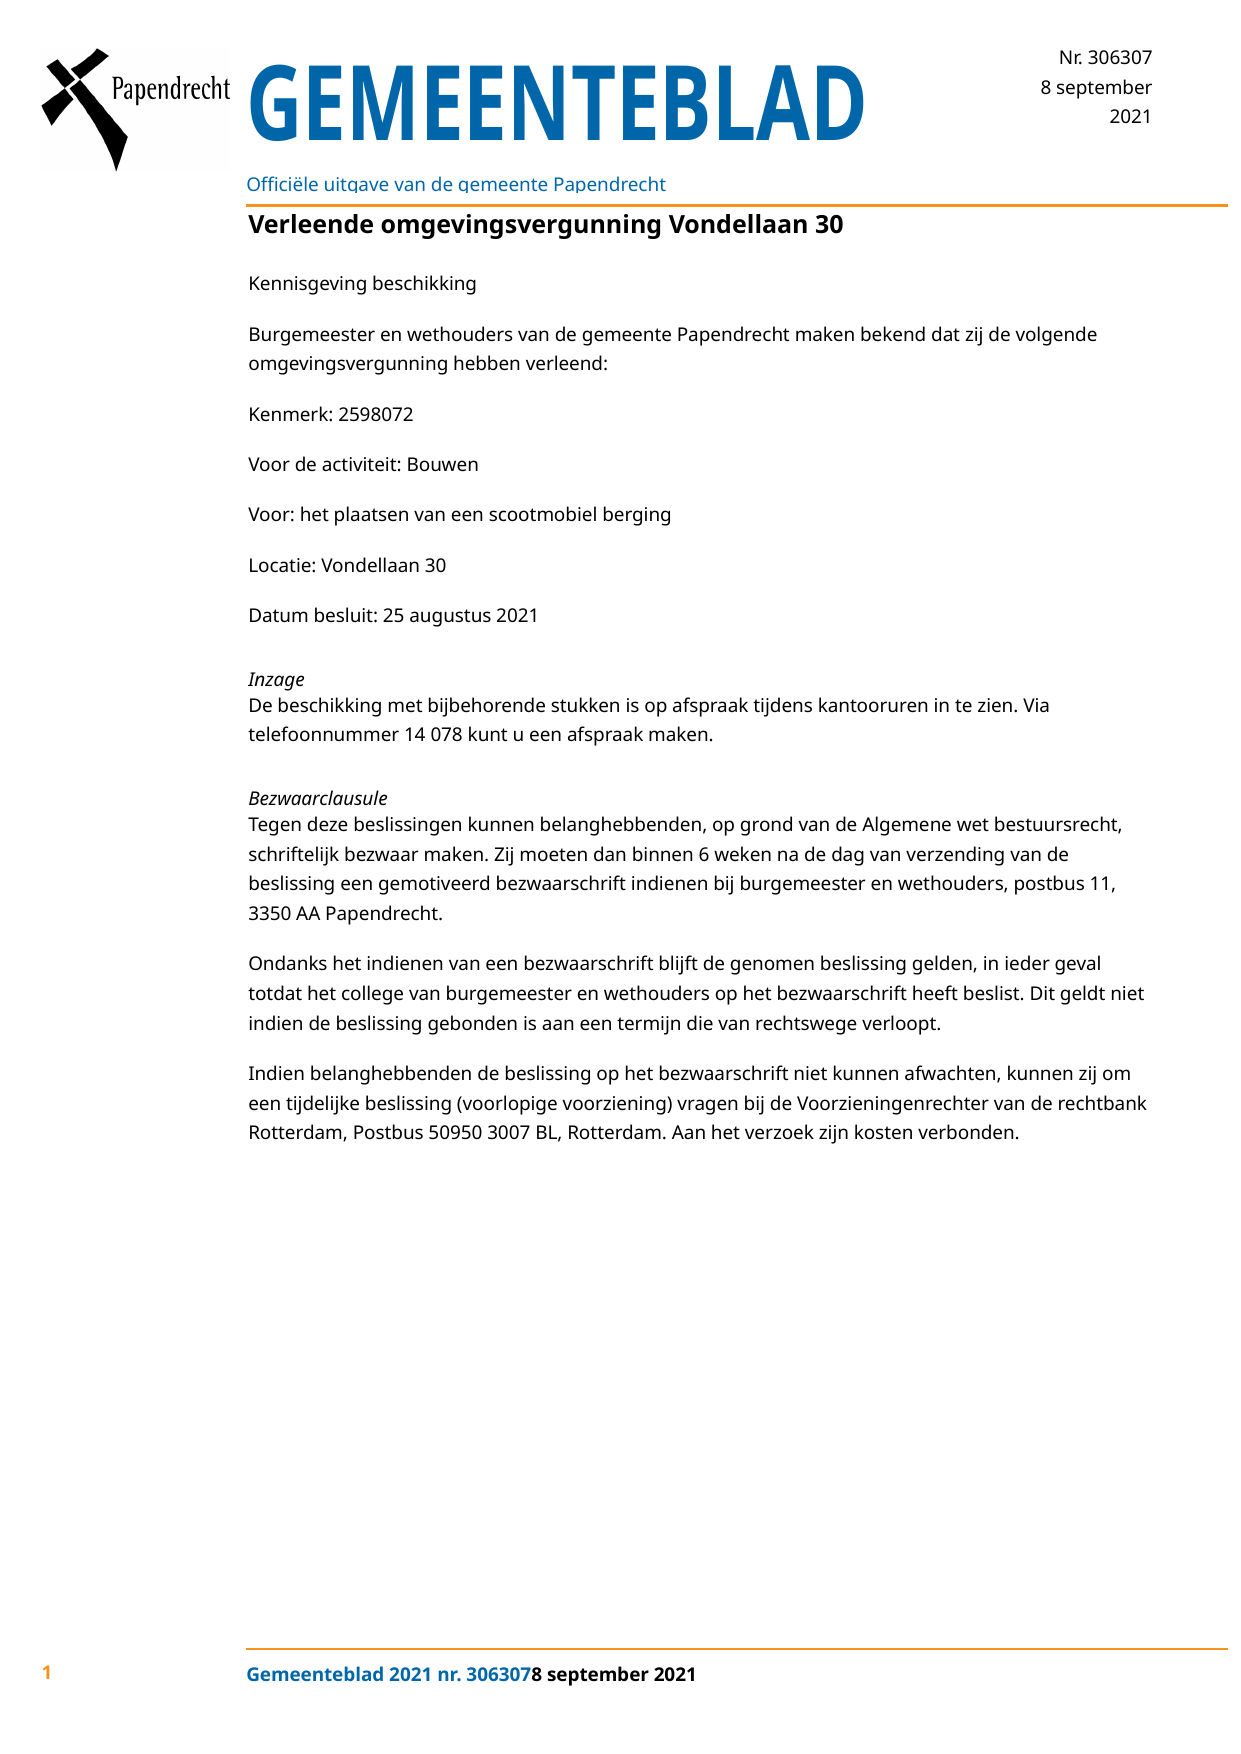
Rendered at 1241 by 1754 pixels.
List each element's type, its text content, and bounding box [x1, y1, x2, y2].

text Indien belanghebbenden de beslissing op het bezwaarschrift niet kunnen afwachten, kunnen zij om een tijdelijke beslissing (voorlopige voorziening) vragen bij de Voorzieningenrechter van de rechtbank Rotterdam, Postbus 50950 3007 BL, Rotterdam. Aan het verzoek zijn kosten verbonden. [248, 1060, 1152, 1145]
text Bezwaarclausule [248, 786, 1152, 811]
text Locatie: Vondellaan 30 [248, 552, 1152, 578]
picture [41, 47, 231, 172]
text Voor: het plaatsen van een scootmobiel berging [248, 502, 1152, 527]
text Burgemeester en wethouders van de gemeente Papendrecht maken bekend dat zij de volgende omgevingsvergunning hebben verleend: [248, 321, 1152, 376]
text Verleende omgevingsvergunning Vondellaan 30 [248, 207, 1152, 241]
text Voor de activiteit: Bouwen [248, 451, 1152, 477]
text Tegen deze beslissingen kunnen belanghebbenden, op grond van de Algemene wet bestuursrecht, schriftelijk bezwaar maken. Zij moeten dan binnen 6 weken na de dag van verzending van de beslissing een gemotiveerd bezwaarschrift indienen bij burgemeester en wethouders, postbus 11, 3350 AA Papendrecht. [248, 811, 1152, 926]
text Datum besluit: 25 augustus 2021 [248, 602, 1152, 628]
text Kennisgeving beschikking [248, 270, 1152, 296]
text Inzage [248, 666, 1152, 692]
text De beschikking met bijbehorende stukken is op afspraak tijdens kantooruren in te zien. Via telefoonnummer 14 078 kunt u een afspraak maken. [248, 692, 1152, 747]
text Ondanks het indienen van een bezwaarschrift blijft de genomen beslissing gelden, in ieder geval totdat het college van burgemeester en wethouders op het bezwaarschrift heeft beslist. Dit geldt niet indien de beslissing gebonden is aan een termijn die van rechtswege verloopt. [248, 951, 1152, 1035]
text Kenmerk: 2598072 [248, 401, 1152, 426]
